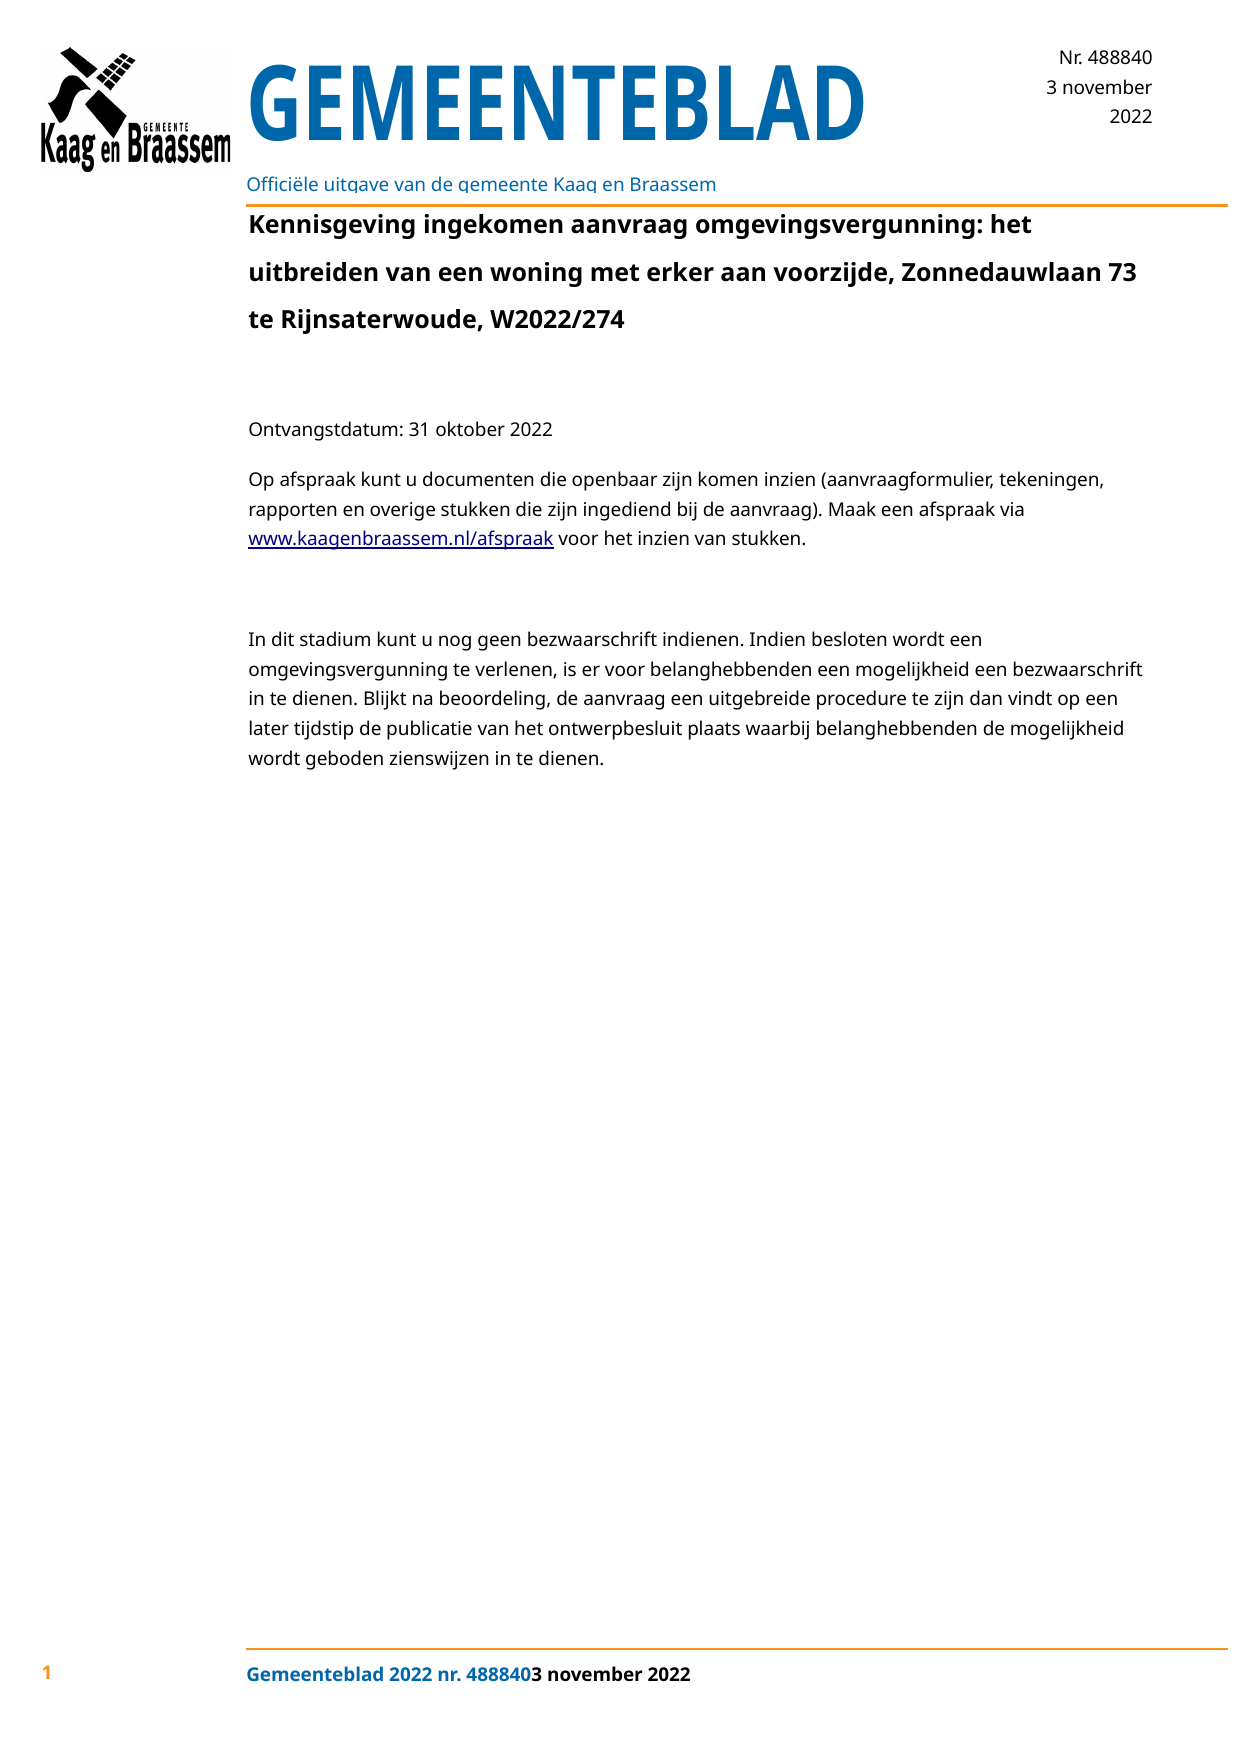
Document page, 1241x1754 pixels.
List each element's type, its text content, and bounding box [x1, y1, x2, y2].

picture [41, 47, 231, 172]
text Op afspraak kunt u documenten die openbaar zijn komen inzien (aanvraagformulier, tekeningen, rapporten en overige stukken die zijn ingediend bij de aanvraag). Maak een afspraak via www.kaagenbraassem.nl/afspraak voor het inzien van stukken. [248, 466, 1152, 551]
text Ontvangstdatum: 31 oktober 2022 [248, 416, 1152, 442]
text In dit stadium kunt u nog geen bezwaarschrift indienen. Indien besloten wordt een omgevingsvergunning te verlenen, is er voor belanghebbenden een mogelijkheid een bezwaarschrift in te dienen. Blijkt na beoordeling, de aanvraag een uitgebreide procedure te zijn dan vindt op een later tijdstip de publicatie van het ontwerpbesluit plaats waarbij belanghebbenden de mogelijkheid wordt geboden zienswijzen in te dienen. [248, 626, 1152, 770]
text Kennisgeving ingekomen aanvraag omgevingsvergunning: het uitbreiden van een woning met erker aan voorzijde, Zonnedauwlaan 73 te Rijnsaterwoude, W2022/274 [248, 207, 1152, 336]
